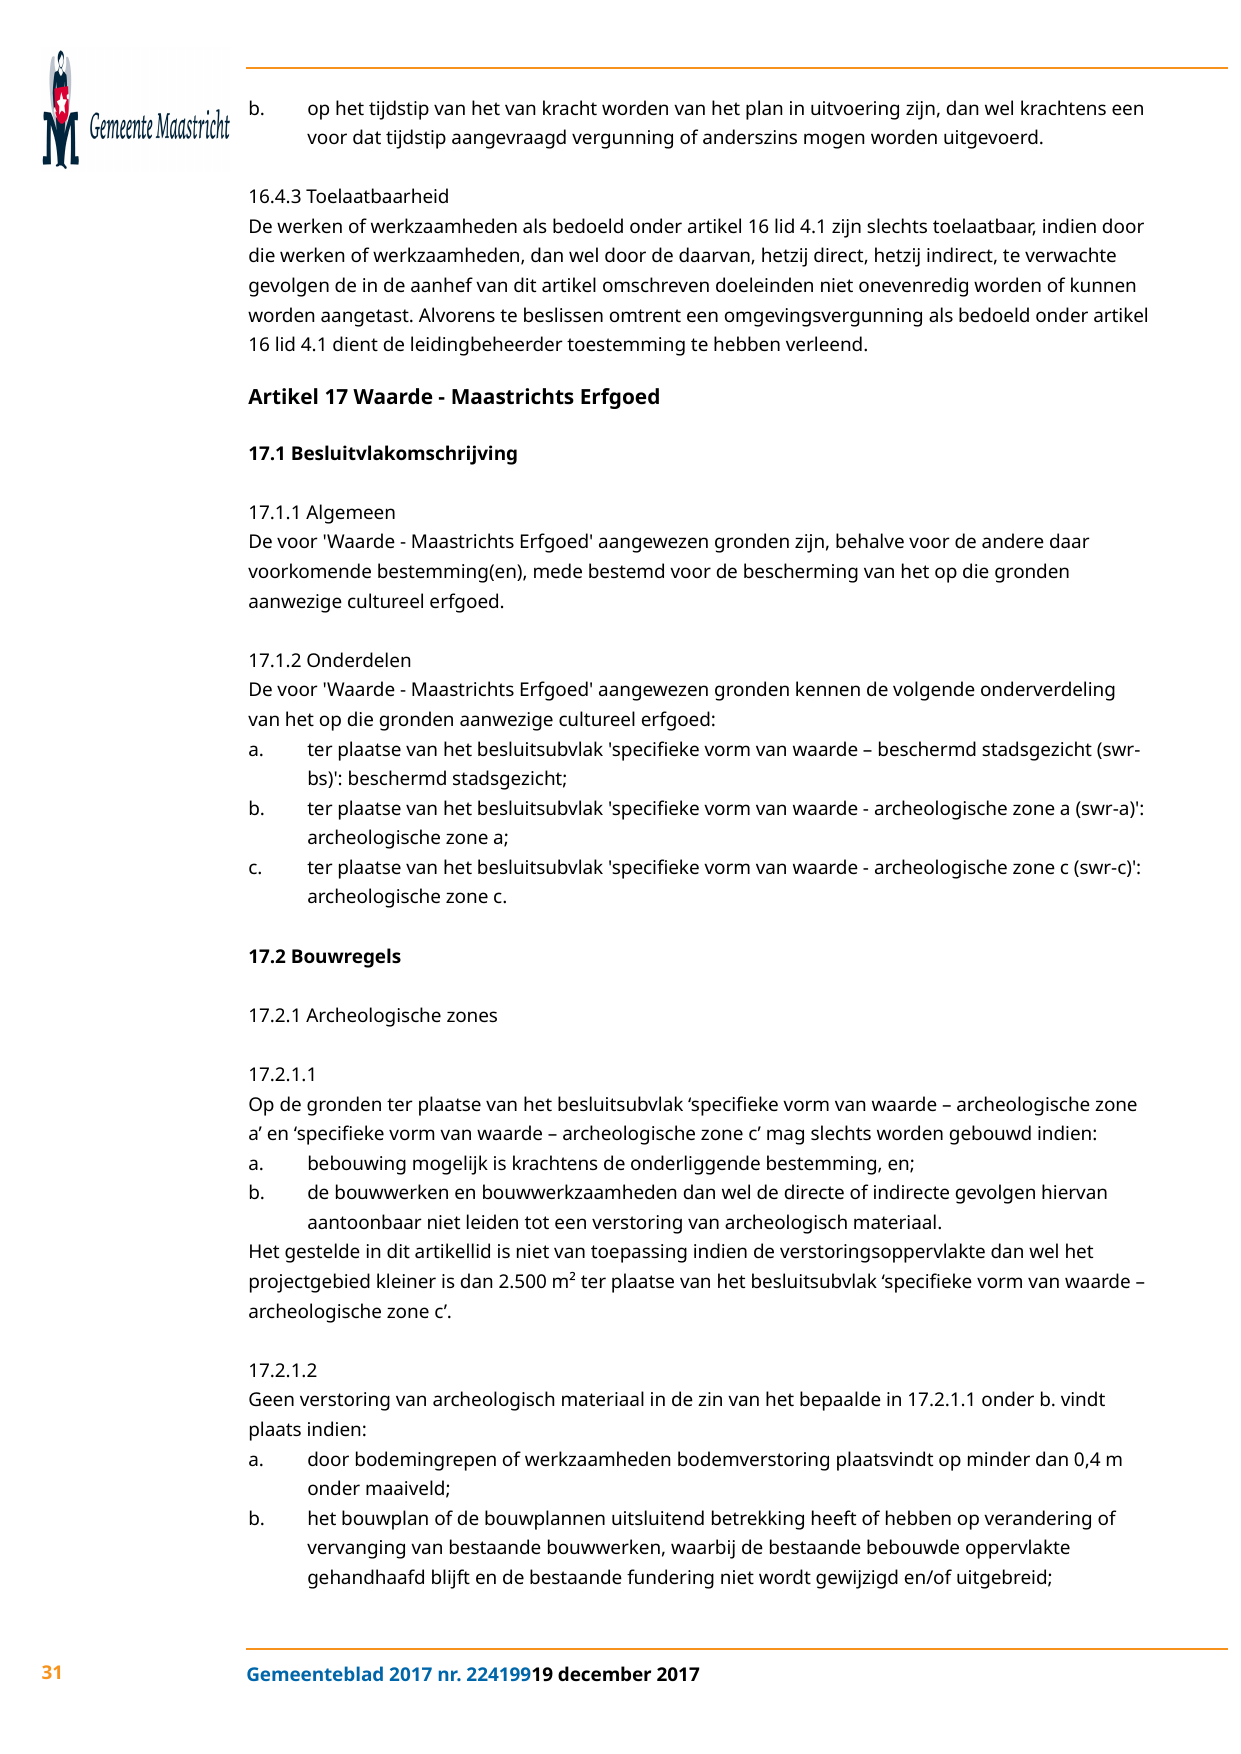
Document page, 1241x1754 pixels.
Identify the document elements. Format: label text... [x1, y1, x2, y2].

text 17.1.1 Algemeen [248, 499, 1152, 525]
text De voor 'Waarde - Maastrichts Erfgoed' aangewezen gronden kennen de volgende onderverdeling van het op die gronden aanwezige cultureel erfgoed: [248, 677, 1152, 732]
list ter plaatse van het besluitsubvlak 'specifieke vorm van waarde - archeologische zone c (swr-c)': archeologische zone c. [248, 854, 1152, 909]
list ter plaatse van het besluitsubvlak 'specifieke vorm van waarde – beschermd stadsgezicht (swr-bs)': beschermd stadsgezicht; [248, 736, 1152, 791]
list door bodemingrepen of werkzaamheden bodemverstoring plaatsvindt op minder dan 0,4 m onder maaiveld; [248, 1446, 1152, 1501]
text De voor 'Waarde - Maastrichts Erfgoed' aangewezen gronden zijn, behalve voor de andere daar voorkomende bestemming(en), mede bestemd voor de bescherming van het op die gronden aanwezige cultureel erfgoed. [248, 529, 1152, 613]
text 17.2 Bouwregels [248, 943, 1152, 968]
text 17.2.1.2 [248, 1357, 1152, 1383]
text Op de gronden ter plaatse van het besluitsubvlak ‘specifieke vorm van waarde – archeologische zone a’ en ‘specifieke vorm van waarde – archeologische zone c’ mag slechts worden gebouwd indien: [248, 1091, 1152, 1146]
picture [41, 47, 231, 172]
text Het gestelde in dit artikellid is niet van toepassing indien de verstoringsoppervlakte dan wel het projectgebied kleiner is dan 2.500 m² ter plaatse van het besluitsubvlak ‘specifieke vorm van waarde – archeologische zone c’. [248, 1239, 1152, 1323]
list op het tijdstip van het van kracht worden van het plan in uitvoering zijn, dan wel krachtens een voor dat tijdstip aangevraagd vergunning of anderszins mogen worden uitgevoerd. [248, 95, 1152, 150]
list het bouwplan of de bouwplannen uitsluitend betrekking heeft of hebben op verandering of vervanging van bestaande bouwwerken, waarbij de bestaande bebouwde oppervlakte gehandhaafd blijft en de bestaande fundering niet wordt gewijzigd en/of uitgebreid; [248, 1505, 1152, 1590]
list bebouwing mogelijk is krachtens de onderliggende bestemming, en; [248, 1150, 1152, 1176]
text 17.1 Besluitvlakomschrijving [248, 440, 1152, 466]
text De werken of werkzaamheden als bedoeld onder artikel 16 lid 4.1 zijn slechts toelaatbaar, indien door die werken of werkzaamheden, dan wel door de daarvan, hetzij direct, hetzij indirect, te verwachte gevolgen de in de aanhef van dit artikel omschreven doeleinden niet onevenredig worden of kunnen worden aangetast. Alvorens te beslissen omtrent een omgevingsvergunning als bedoeld onder artikel 16 lid 4.1 dient de leidingbeheerder toestemming te hebben verleend. [248, 213, 1152, 357]
text 16.4.3 Toelaatbaarheid [248, 183, 1152, 209]
text Geen verstoring van archeologisch materiaal in de zin van het bepaalde in 17.2.1.1 onder b. vindt plaats indien: [248, 1387, 1152, 1442]
text 17.2.1 Archeologische zones [248, 1002, 1152, 1028]
list de bouwwerken en bouwwerkzaamheden dan wel de directe of indirecte gevolgen hiervan aantoonbaar niet leiden tot een verstoring van archeologisch materiaal. [248, 1179, 1152, 1235]
text Artikel 17 Waarde - Maastrichts Erfgoed [248, 382, 1152, 410]
text 17.2.1.1 [248, 1061, 1152, 1087]
text 17.1.2 Onderdelen [248, 647, 1152, 673]
list ter plaatse van het besluitsubvlak 'specifieke vorm van waarde - archeologische zone a (swr-a)': archeologische zone a; [248, 795, 1152, 850]
